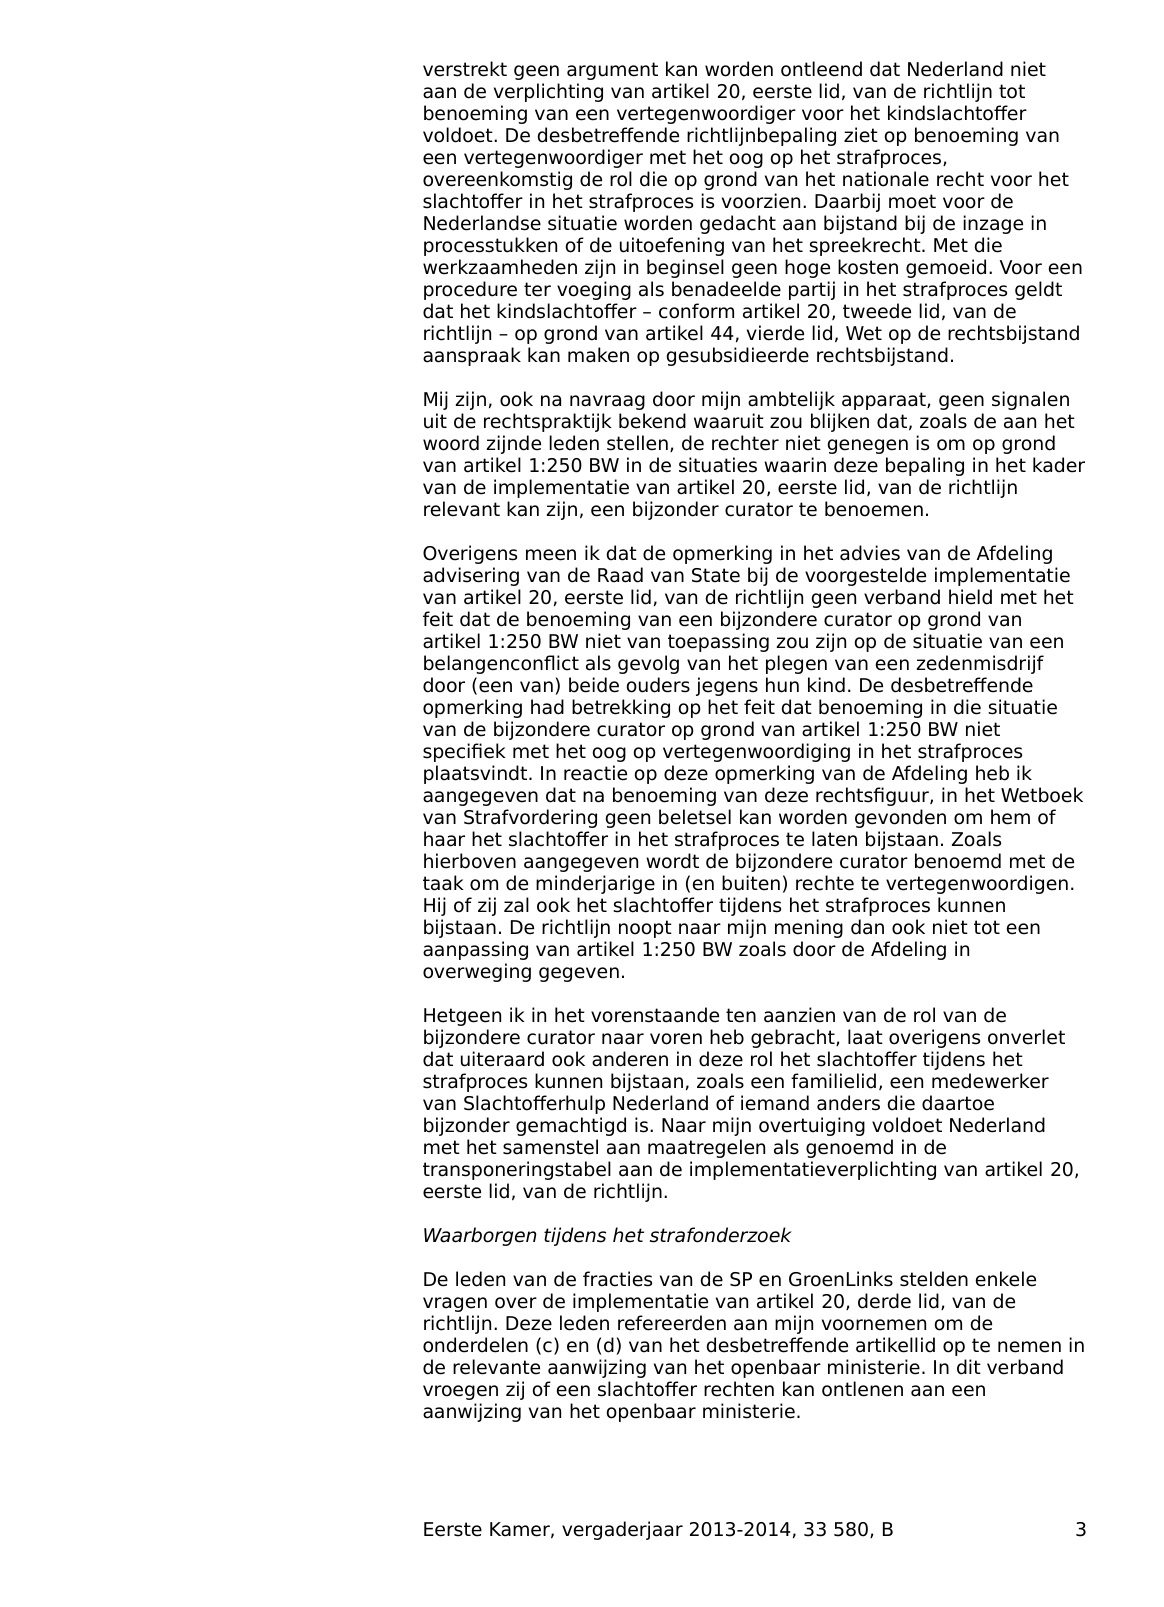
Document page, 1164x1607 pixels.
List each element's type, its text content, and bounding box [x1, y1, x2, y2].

text verstrekt geen argument kan worden ontleend dat Nederland niet aan de verplichting van artikel 20, eerste lid, van de richtlijn tot benoeming van een vertegenwoordiger voor het kindslachtoffer voldoet. De desbetreffende richtlijnbepaling ziet op benoeming van een vertegenwoordiger met het oog op het strafproces, overeenkomstig de rol die op grond van het nationale recht voor het slachtoffer in het strafproces is voorzien. Daarbij moet voor de Nederlandse situatie worden gedacht aan bijstand bij de inzage in processtukken of de uitoefening van het spreekrecht. Met die werkzaamheden zijn in beginsel geen hoge kosten gemoeid. Voor een procedure ter voeging als benadeelde partij in het strafproces geldt dat het kindslachtoffer – conform artikel 20, tweede lid, van de richtlijn – op grond van artikel 44, vierde lid, Wet op de rechtsbijstand aanspraak kan maken op gesubsidieerde rechtsbijstand. [422, 59, 1087, 367]
text Hetgeen ik in het vorenstaande ten aanzien van de rol van de bijzondere curator naar voren heb gebracht, laat overigens onverlet dat uiteraard ook anderen in deze rol het slachtoffer tijdens het strafproces kunnen bijstaan, zoals een familielid, een medewerker van Slachtofferhulp Nederland of iemand anders die daartoe bijzonder gemachtigd is. Naar mijn overtuiging voldoet Nederland met het samenstel aan maatregelen als genoemd in de transponeringstabel aan de implementatieverplichting van artikel 20, eerste lid, van de richtlijn. [422, 1005, 1087, 1203]
text Mij zijn, ook na navraag door mijn ambtelijk apparaat, geen signalen uit de rechtspraktijk bekend waaruit zou blijken dat, zoals de aan het woord zijnde leden stellen, de rechter niet genegen is om op grond van artikel 1:250 BW in de situaties waarin deze bepaling in het kader van de implementatie van artikel 20, eerste lid, van de richtlijn relevant kan zijn, een bijzonder curator te benoemen. [422, 389, 1087, 521]
subtitle Waarborgen tijdens het strafonderzoek [422, 1225, 1087, 1247]
text De leden van de fracties van de SP en GroenLinks stelden enkele vragen over de implementatie van artikel 20, derde lid, van de richtlijn. Deze leden refereerden aan mijn voornemen om de onderdelen (c) en (d) van het desbetreffende artikellid op te nemen in de relevante aanwijzing van het openbaar ministerie. In dit verband vroegen zij of een slachtoffer rechten kan ontlenen aan een aanwijzing van het openbaar ministerie. [422, 1269, 1087, 1423]
text Overigens meen ik dat de opmerking in het advies van de Afdeling advisering van de Raad van State bij de voorgestelde implementatie van artikel 20, eerste lid, van de richtlijn geen verband hield met het feit dat de benoeming van een bijzondere curator op grond van artikel 1:250 BW niet van toepassing zou zijn op de situatie van een belangenconflict als gevolg van het plegen van een zedenmisdrijf door (een van) beide ouders jegens hun kind. De desbetreffende opmerking had betrekking op het feit dat benoeming in die situatie van de bijzondere curator op grond van artikel 1:250 BW niet specifiek met het oog op vertegenwoordiging in het strafproces plaatsvindt. In reactie op deze opmerking van de Afdeling heb ik aangegeven dat na benoeming van deze rechtsfiguur, in het Wetboek van Strafvordering geen beletsel kan worden gevonden om hem of haar het slachtoffer in het strafproces te laten bijstaan. Zoals hierboven aangegeven wordt de bijzondere curator benoemd met de taak om de minderjarige in (en buiten) rechte te vertegenwoordigen. Hij of zij zal ook het slachtoffer tijdens het strafproces kunnen bijstaan. De richtlijn noopt naar mijn mening dan ook niet tot een aanpassing van artikel 1:250 BW zoals door de Afdeling in overweging gegeven. [422, 543, 1087, 983]
